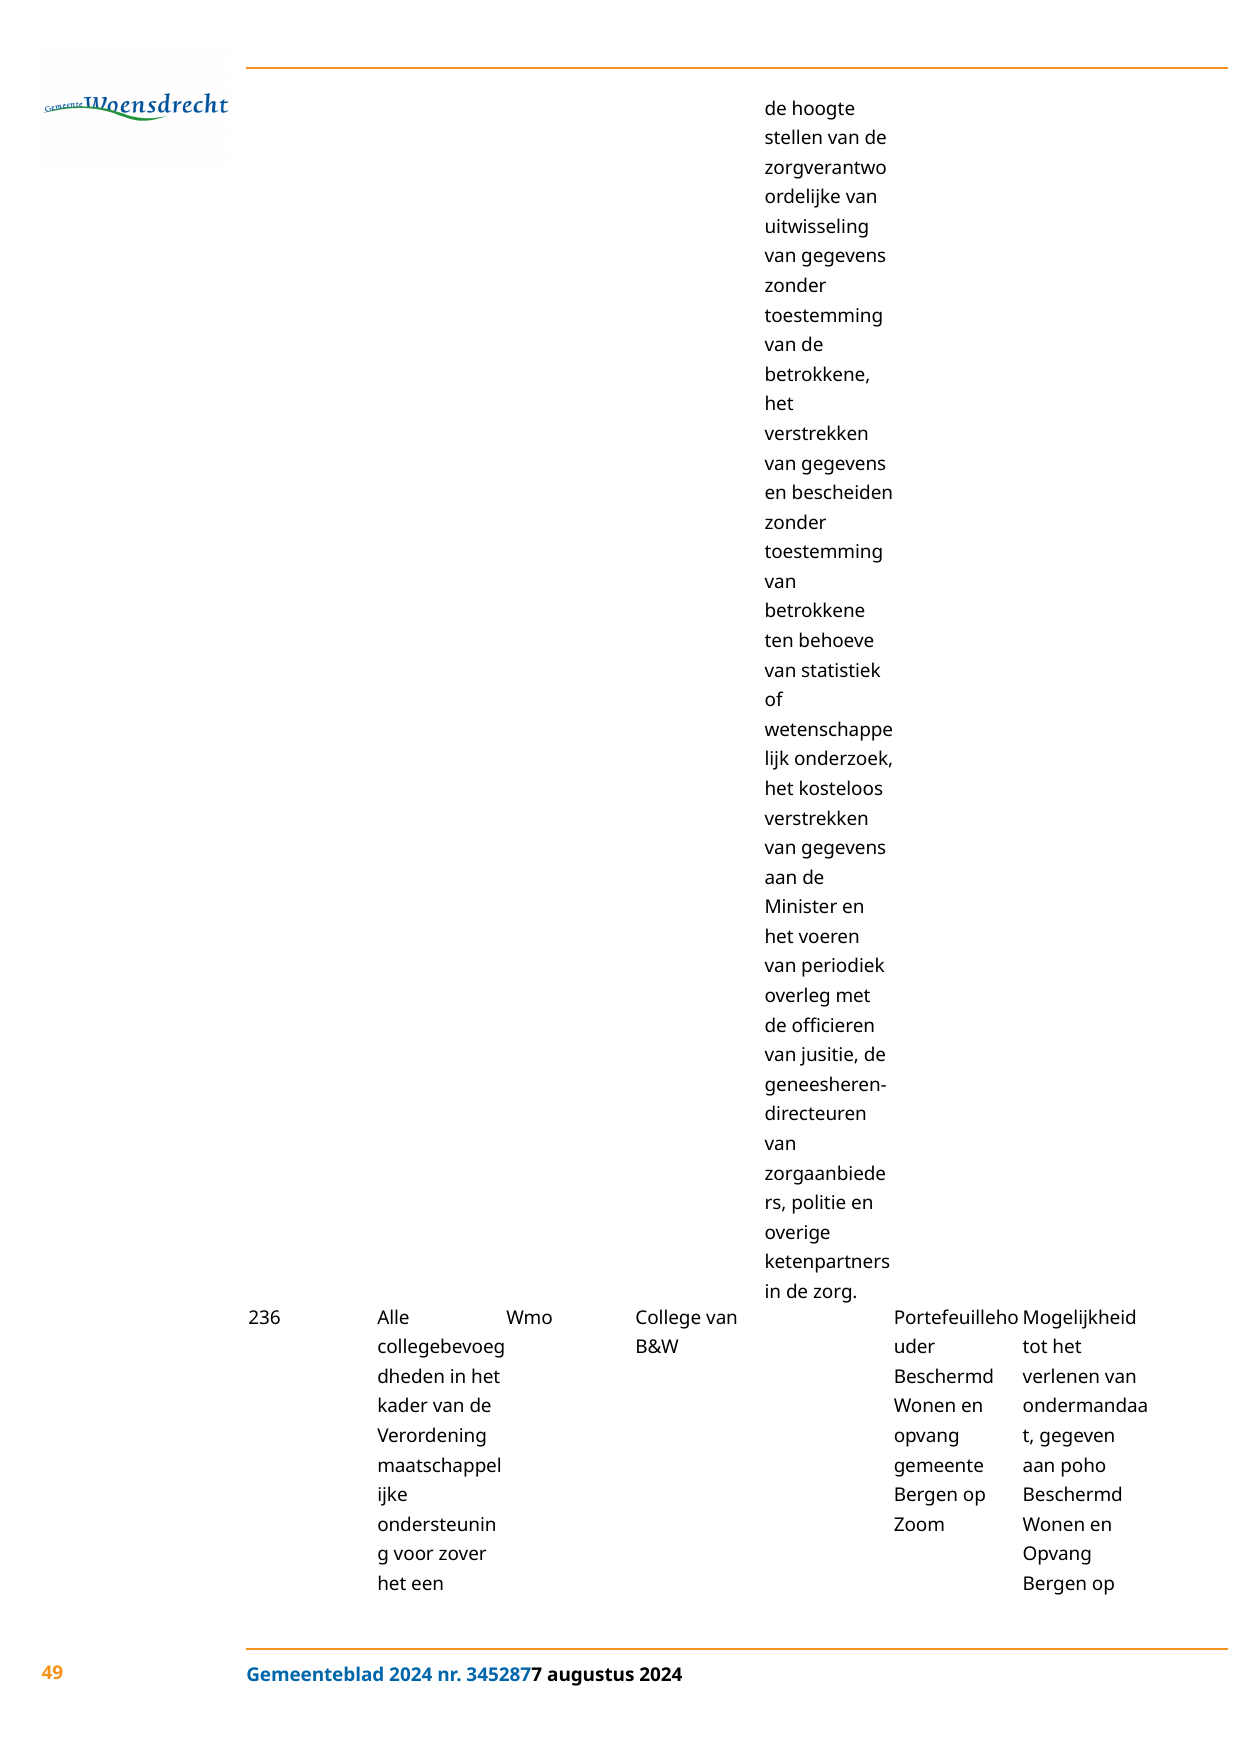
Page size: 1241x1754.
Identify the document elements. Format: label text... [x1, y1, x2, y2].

table_cell de hoogte stellen van de zorgverantwoordelijke van uitwisseling van gegevens zonder toestemming van de betrokkene, het verstrekken van gegevens en bescheiden zonder toestemming van betrokkene ten behoeve van statistiek of wetenschappelijk onderzoek, het kosteloos verstrekken van gegevens aan de Minister en het voeren van periodiek overleg met de officieren van jusitie, de geneesheren-directeuren van zorgaanbieders, politie en overige ketenpartners in de zorg. [764, 95, 893, 1304]
table_cell Portefeuillehouder Beschermd Wonen en opvang gemeente Bergen op Zoom [894, 1304, 1022, 1596]
table_cell 236 [248, 1304, 377, 1596]
table_cell Mogelijkheid tot het verlenen van ondermandaat, gegeven aan poho Beschermd Wonen en Opvang Bergen op [1023, 1304, 1152, 1596]
table_cell [635, 95, 764, 1304]
table_cell [248, 95, 377, 1304]
table_cell Alle collegebevoegdheden in het kader van de Verordening maatschappelijke ondersteuning voor zover het een [377, 1304, 506, 1596]
table_cell Wmo [506, 1304, 635, 1596]
table_cell [377, 95, 506, 1304]
table_cell [894, 95, 1022, 1304]
picture [41, 47, 231, 172]
table_cell [764, 1304, 893, 1596]
table_cell College van B&W [635, 1304, 764, 1596]
table_cell [1023, 95, 1152, 1304]
table_cell [506, 95, 635, 1304]
